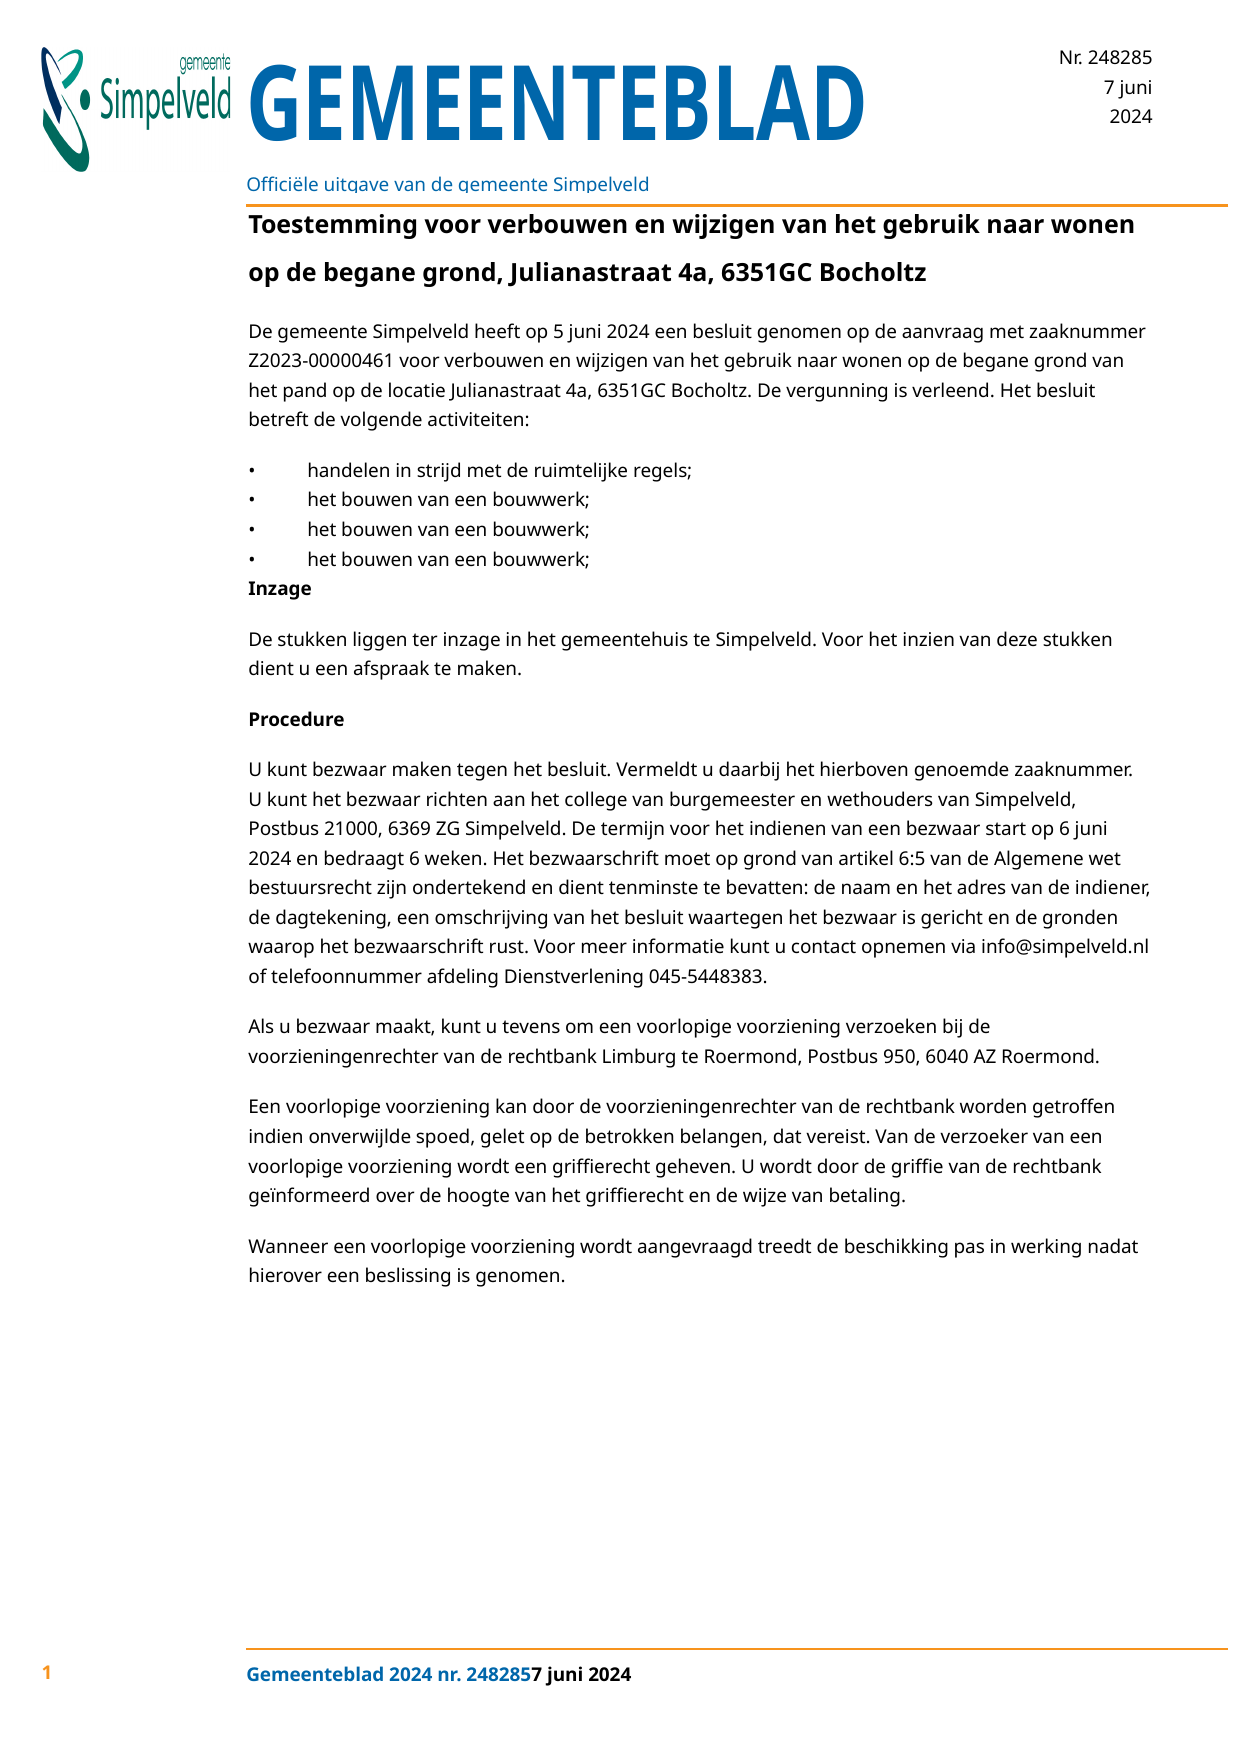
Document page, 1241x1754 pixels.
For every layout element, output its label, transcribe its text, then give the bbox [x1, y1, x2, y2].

text Als u bezwaar maakt, kunt u tevens om een voorlopige voorziening verzoeken bij de voorzieningenrechter van de rechtbank Limburg te Roermond, Postbus 950, 6040 AZ Roermond. [248, 1014, 1152, 1069]
text Procedure [248, 706, 1152, 732]
text Toestemming voor verbouwen en wijzigen van het gebruik naar wonen op de begane grond, Julianastraat 4a, 6351GC Bocholtz [248, 207, 1152, 288]
list het bouwen van een bouwwerk; [248, 516, 1152, 542]
text Een voorlopige voorziening kan door de voorzieningenrechter van de rechtbank worden getroffen indien onverwijlde spoed, gelet op de betrokken belangen, dat vereist. Van de verzoeker van een voorlopige voorziening wordt een griffierecht geheven. U wordt door de griffie van de rechtbank geïnformeerd over de hoogte van het griffierecht en de wijze van betaling. [248, 1094, 1152, 1208]
list het bouwen van een bouwwerk; [248, 546, 1152, 572]
text De gemeente Simpelveld heeft op 5 juni 2024 een besluit genomen op de aanvraag met zaaknummer Z2023-00000461 voor verbouwen en wijzigen van het gebruik naar wonen op de begane grond van het pand op de locatie Julianastraat 4a, 6351GC Bocholtz. De vergunning is verleend. Het besluit betreft de volgende activiteiten: [248, 318, 1152, 432]
list het bouwen van een bouwwerk; [248, 487, 1152, 512]
list handelen in strijd met de ruimtelijke regels; [248, 457, 1152, 483]
picture [41, 47, 231, 172]
text U kunt bezwaar maken tegen het besluit. Vermeldt u daarbij het hierboven genoemde zaaknummer. U kunt het bezwaar richten aan het college van burgemeester en wethouders van Simpelveld, Postbus 21000, 6369 ZG Simpelveld. De termijn voor het indienen van een bezwaar start op 6 juni 2024 en bedraagt 6 weken. Het bezwaarschrift moet op grond van artikel 6:5 van de Algemene wet bestuursrecht zijn ondertekend en dient tenminste te bevatten: de naam en het adres van de indiener, de dagtekening, een omschrijving van het besluit waartegen het bezwaar is gericht en de gronden waarop het bezwaarschrift rust. Voor meer informatie kunt u contact opnemen via info@simpelveld.nl of telefoonnummer afdeling Dienstverlening 045-5448383. [248, 756, 1152, 989]
text Wanneer een voorlopige voorziening wordt aangevraagd treedt de beschikking pas in werking nadat hierover een beslissing is genomen. [248, 1233, 1152, 1288]
text Inzage [248, 575, 1152, 601]
text De stukken liggen ter inzage in het gemeentehuis te Simpelveld. Voor het inzien van deze stukken dient u een afspraak te maken. [248, 626, 1152, 681]
